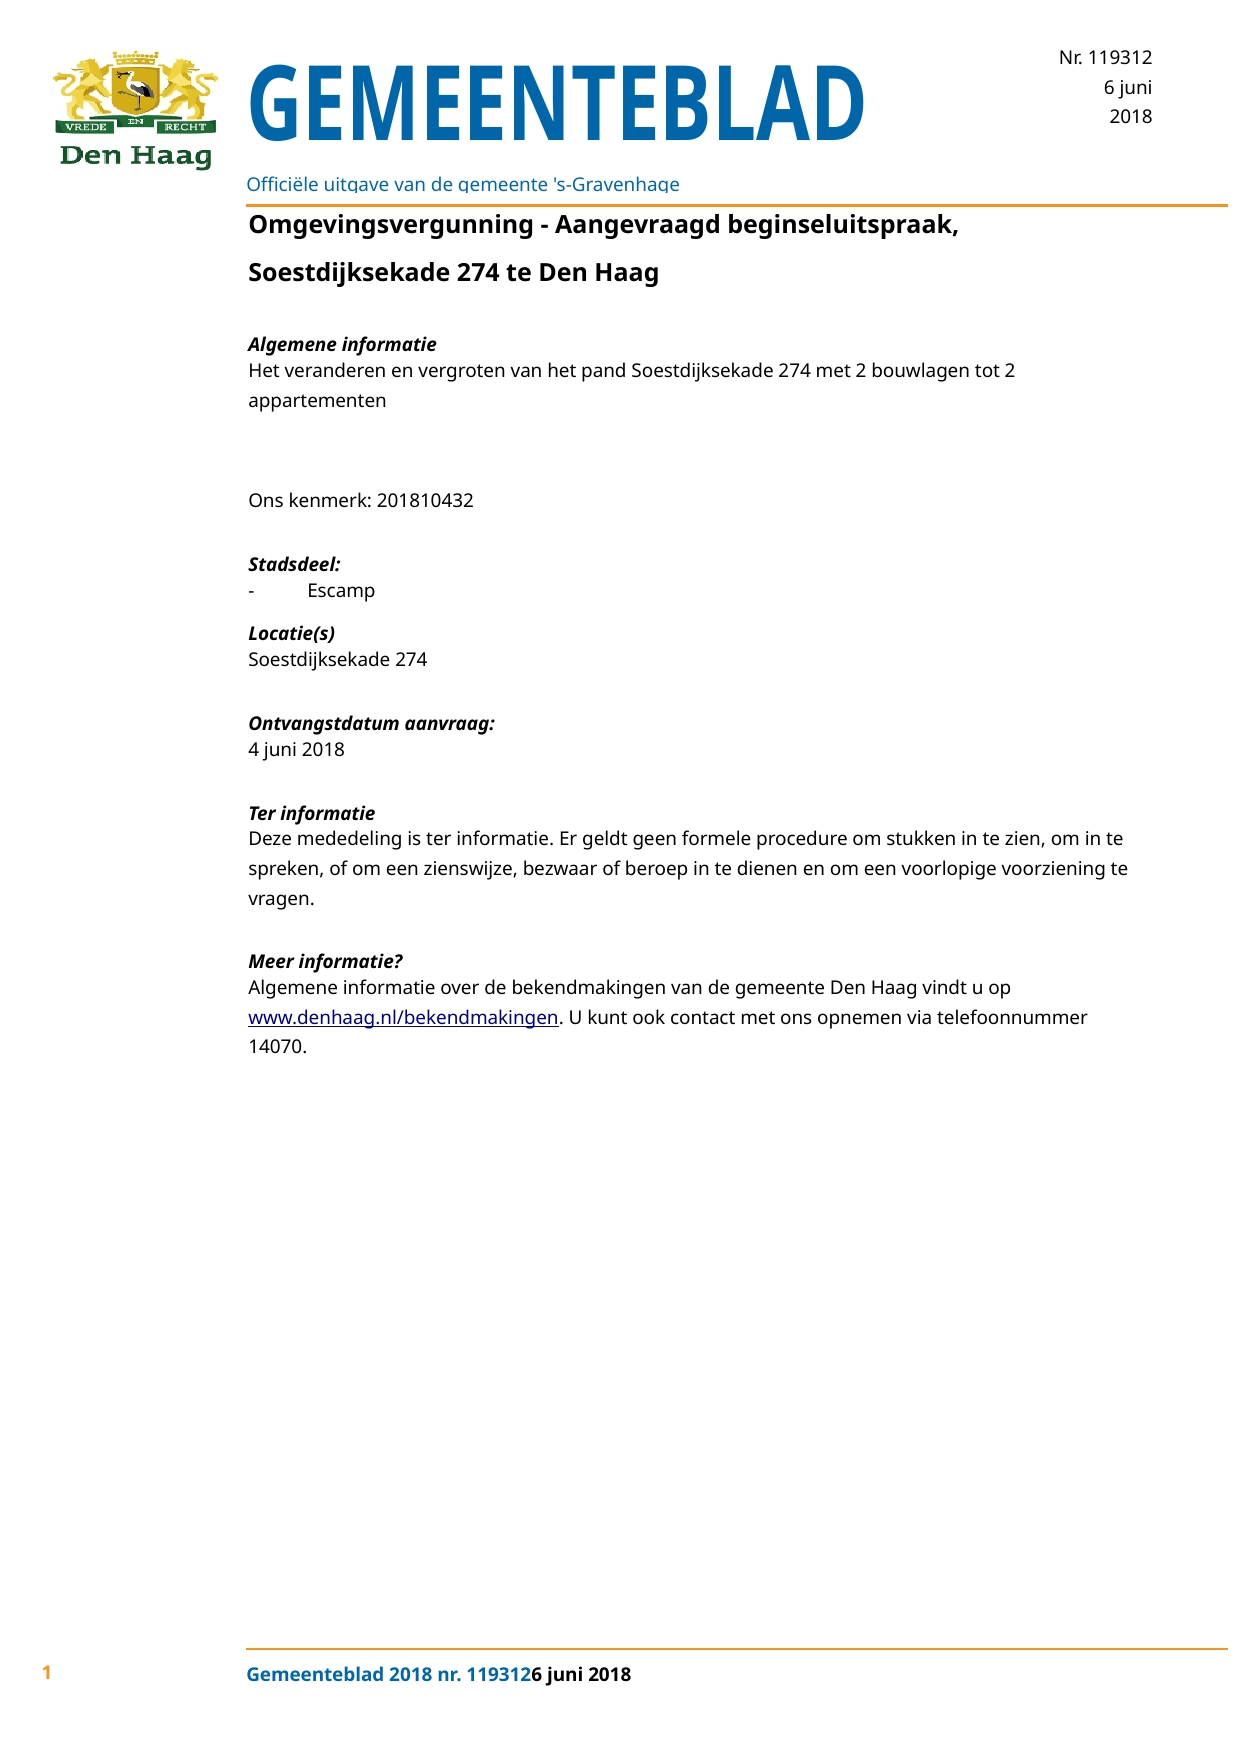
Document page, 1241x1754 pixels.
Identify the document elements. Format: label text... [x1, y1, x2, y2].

text Algemene informatie [248, 331, 1152, 357]
text Stadsdeel: [248, 552, 1152, 577]
text Het veranderen en vergroten van het pand Soestdijksekade 274 met 2 bouwlagen tot 2 appartementen [248, 357, 1152, 412]
text Meer informatie? [248, 949, 1152, 974]
text Soestdijksekade 274 [248, 646, 1152, 672]
text Locatie(s) [248, 620, 1152, 646]
text Ons kenmerk: 201810432 [248, 488, 1152, 513]
text Deze mededeling is ter informatie. Er geldt geen formele procedure om stukken in te zien, om in te spreken, of om een zienswijze, bezwaar of beroep in te dienen en om een voorlopige voorziening te vragen. [248, 826, 1152, 910]
text Ontvangstdatum aanvraag: [248, 710, 1152, 736]
text Omgevingsvergunning - Aangevraagd beginseluitspraak, Soestdijksekade 274 te Den Haag [248, 207, 1152, 288]
text Algemene informatie over de bekendmakingen van de gemeente Den Haag vindt u op www.denhaag.nl/bekendmakingen. U kunt ook contact met ons opnemen via telefoonnummer 14070. [248, 974, 1152, 1059]
picture [41, 47, 231, 172]
text Ter informatie [248, 800, 1152, 826]
text 4 juni 2018 [248, 736, 1152, 762]
list Escamp [248, 577, 1152, 603]
